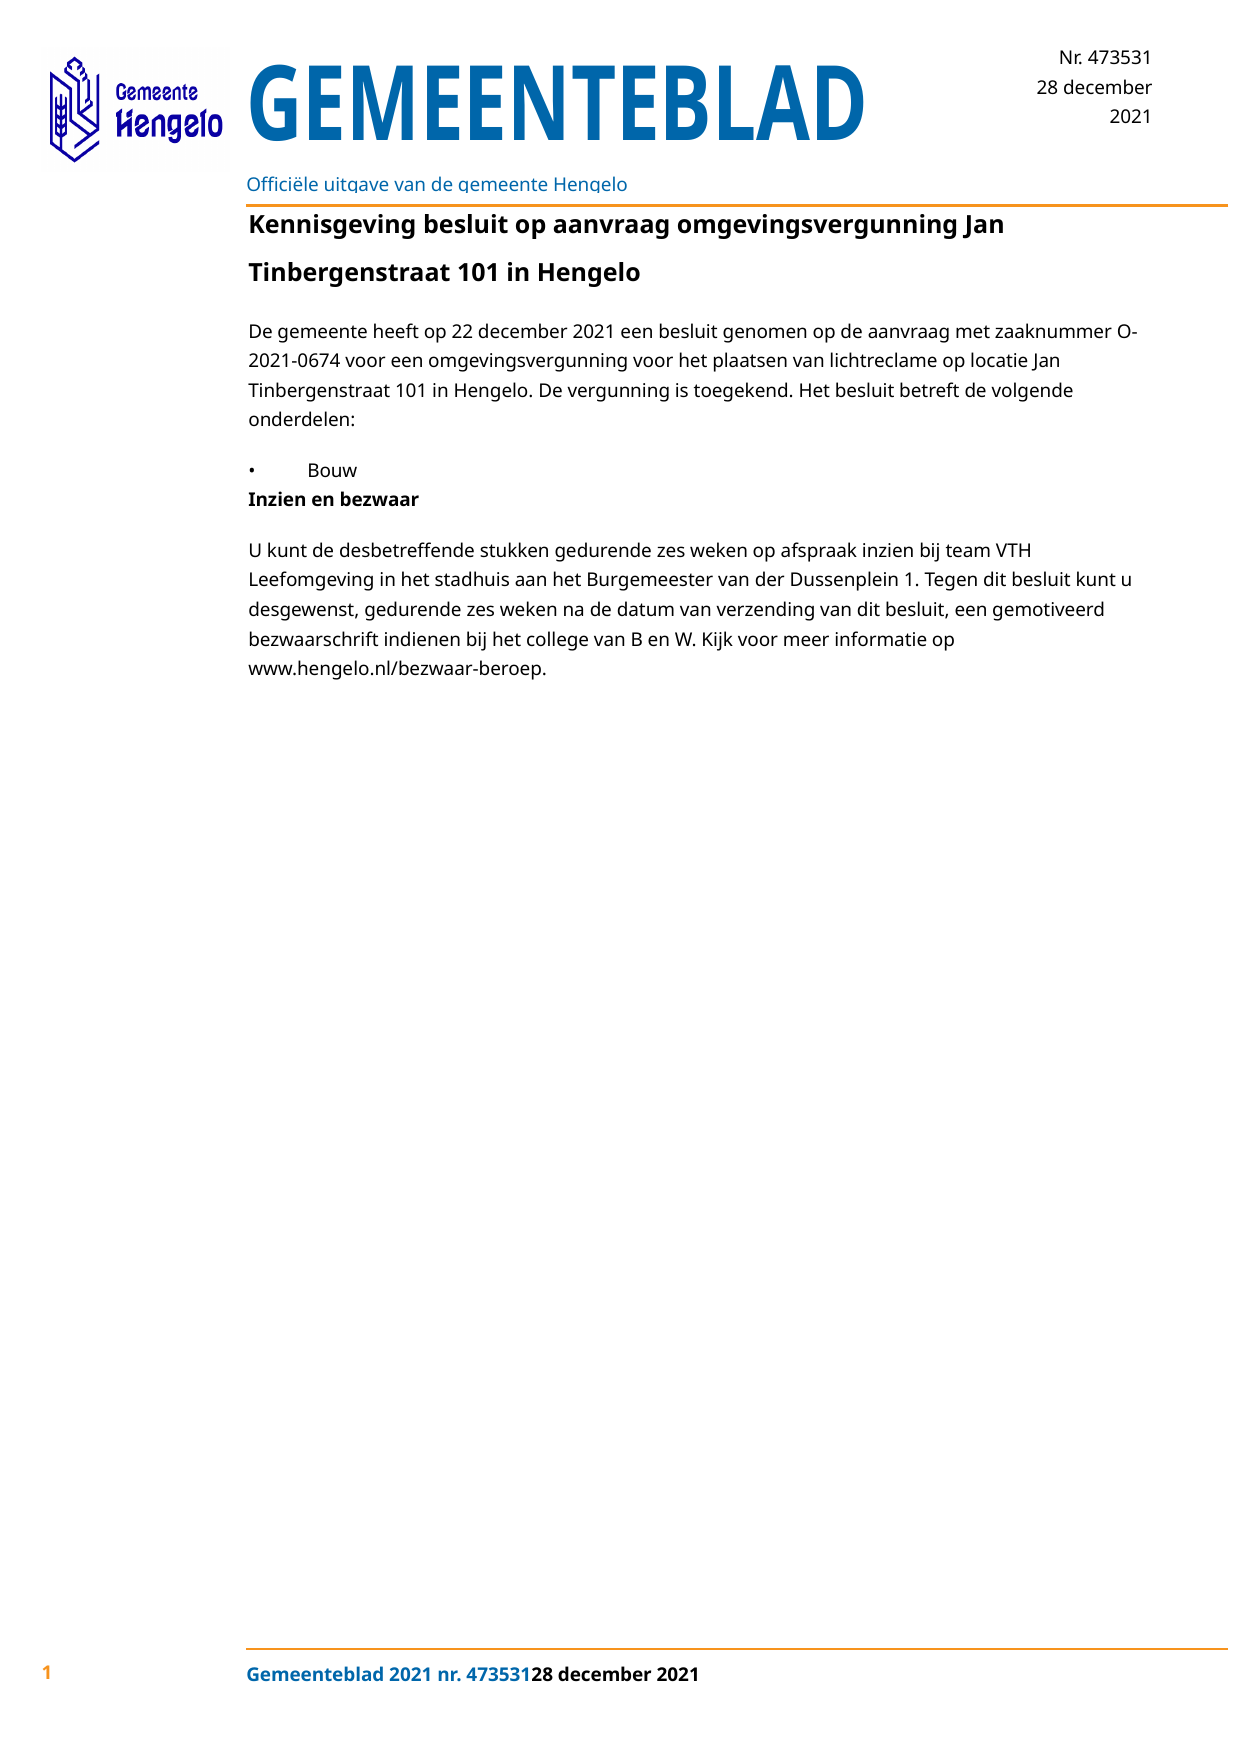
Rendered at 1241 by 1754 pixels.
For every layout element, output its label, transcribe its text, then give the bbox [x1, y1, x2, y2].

text U kunt de desbetreffende stukken gedurende zes weken op afspraak inzien bij team VTH Leefomgeving in het stadhuis aan het Burgemeester van der Dussenplein 1. Tegen dit besluit kunt u desgewenst, gedurende zes weken na de datum van verzending van dit besluit, een gemotiveerd bezwaarschrift indienen bij het college van B en W. Kijk voor meer informatie op www.hengelo.nl/bezwaar-beroep. [248, 537, 1152, 681]
text Kennisgeving besluit op aanvraag omgevingsvergunning Jan Tinbergenstraat 101 in Hengelo [248, 207, 1152, 288]
picture [41, 47, 231, 172]
text De gemeente heeft op 22 december 2021 een besluit genomen op de aanvraag met zaaknummer O-2021-0674 voor een omgevingsvergunning voor het plaatsen van lichtreclame op locatie Jan Tinbergenstraat 101 in Hengelo. De vergunning is toegekend. Het besluit betreft de volgende onderdelen: [248, 318, 1152, 432]
list Bouw [248, 457, 1152, 483]
text Inzien en bezwaar [248, 487, 1152, 512]
